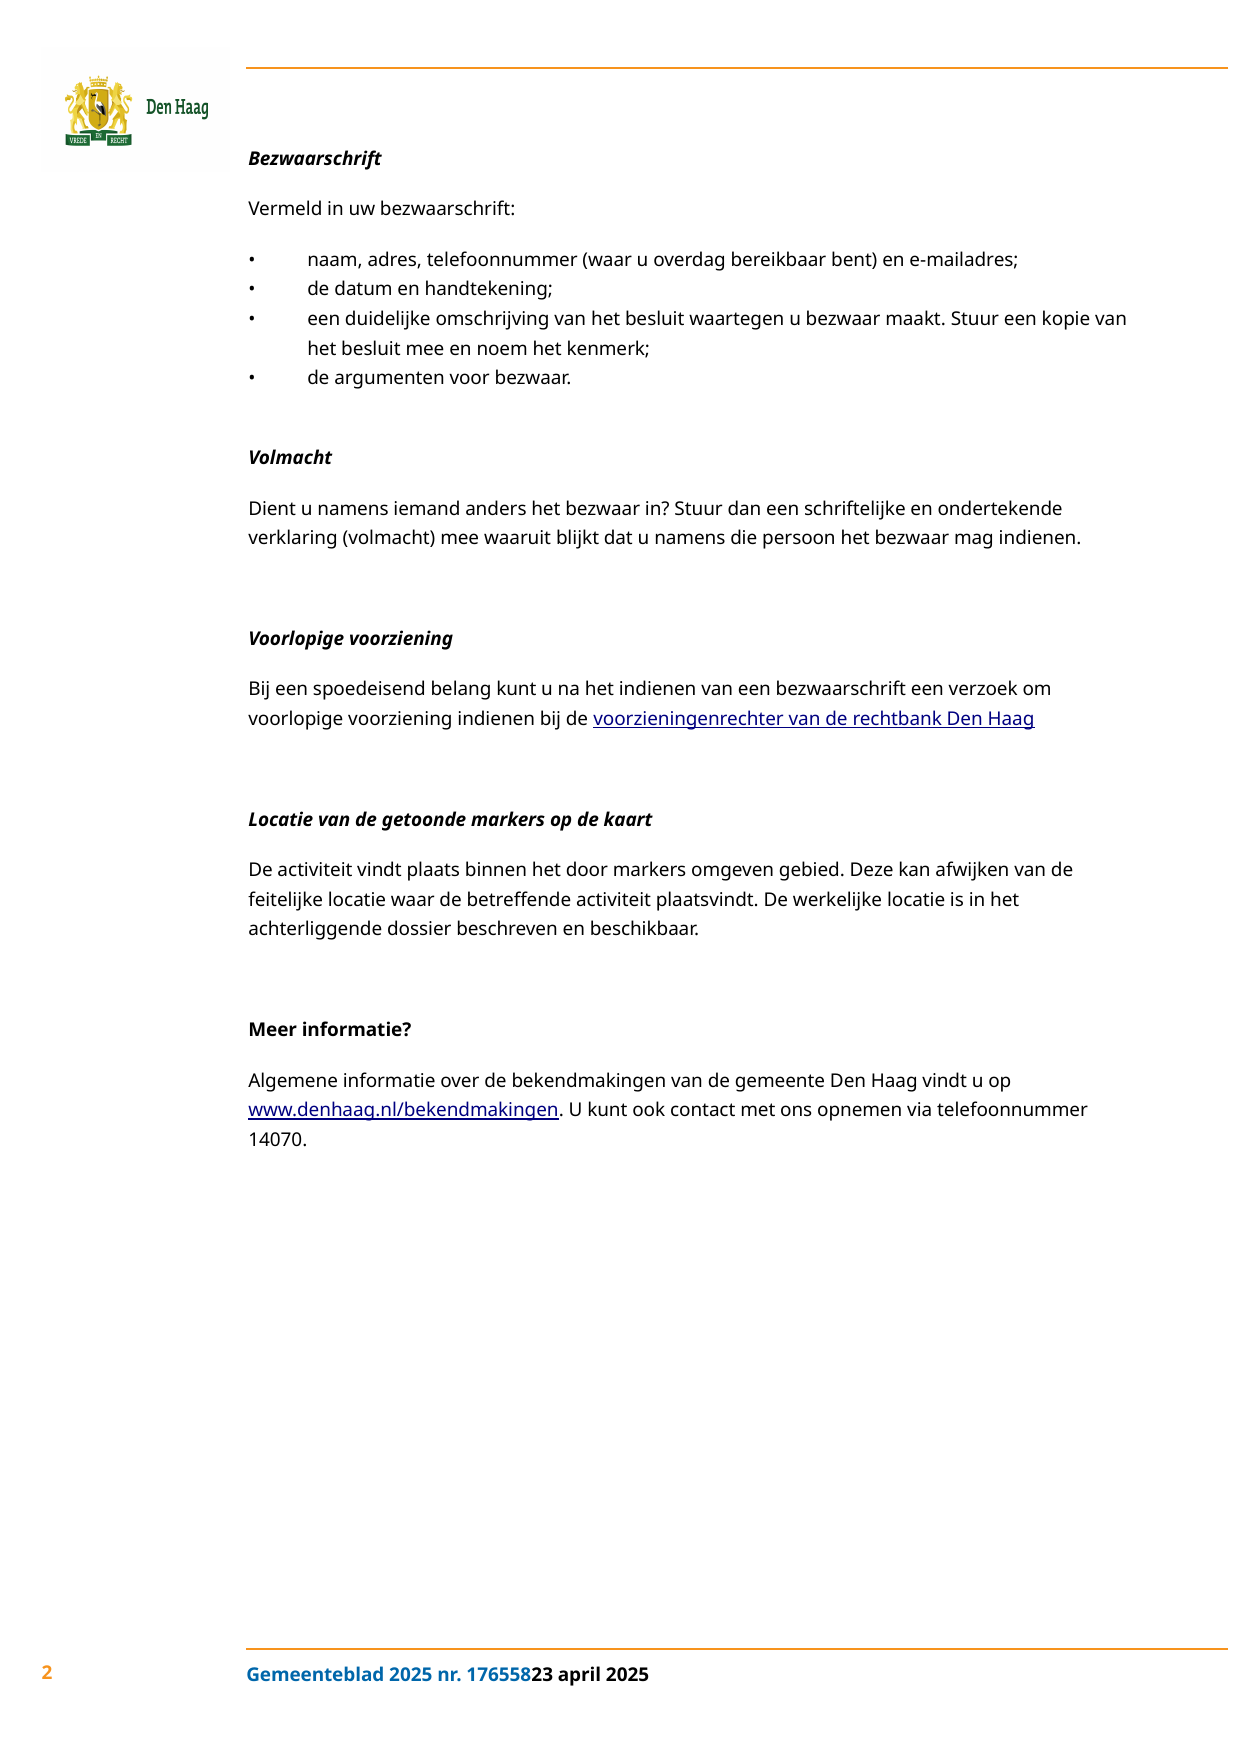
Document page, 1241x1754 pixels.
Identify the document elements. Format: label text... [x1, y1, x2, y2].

text De activiteit vindt plaats binnen het door markers omgeven gebied. Deze kan afwijken van de feitelijke locatie waar de betreffende activiteit plaatsvindt. De werkelijke locatie is in het achterliggende dossier beschreven en beschikbaar. [248, 856, 1152, 941]
list de datum en handtekening; [248, 276, 1152, 301]
list een duidelijke omschrijving van het besluit waartegen u bezwaar maakt. Stuur een kopie van het besluit mee en noem het kenmerk; [248, 305, 1152, 361]
text Volmacht [248, 444, 1152, 470]
text Vermeld in uw bezwaarschrift: [248, 196, 1152, 221]
text Dient u namens iemand anders het bezwaar in? Stuur dan een schriftelijke en ondertekende verklaring (volmacht) mee waaruit blijkt dat u namens die persoon het bezwaar mag indienen. [248, 495, 1152, 550]
text Meer informatie? [248, 1016, 1152, 1042]
list de argumenten voor bezwaar. [248, 364, 1152, 390]
text Locatie van de getoonde markers op de kaart [248, 806, 1152, 832]
list naam, adres, telefoonnummer (waar u overdag bereikbaar bent) en e-mailadres; [248, 246, 1152, 272]
text Bij een spoedeisend belang kunt u na het indienen van een bezwaarschrift een verzoek om voorlopige voorziening indienen bij de voorzieningenrechter van de rechtbank Den Haag [248, 676, 1152, 731]
text Bezwaarschrift [248, 145, 1152, 171]
text Algemene informatie over de bekendmakingen van de gemeente Den Haag vindt u op www.denhaag.nl/bekendmakingen. U kunt ook contact met ons opnemen via telefoonnummer 14070. [248, 1067, 1152, 1152]
picture [41, 47, 231, 172]
text Voorlopige voorziening [248, 625, 1152, 651]
